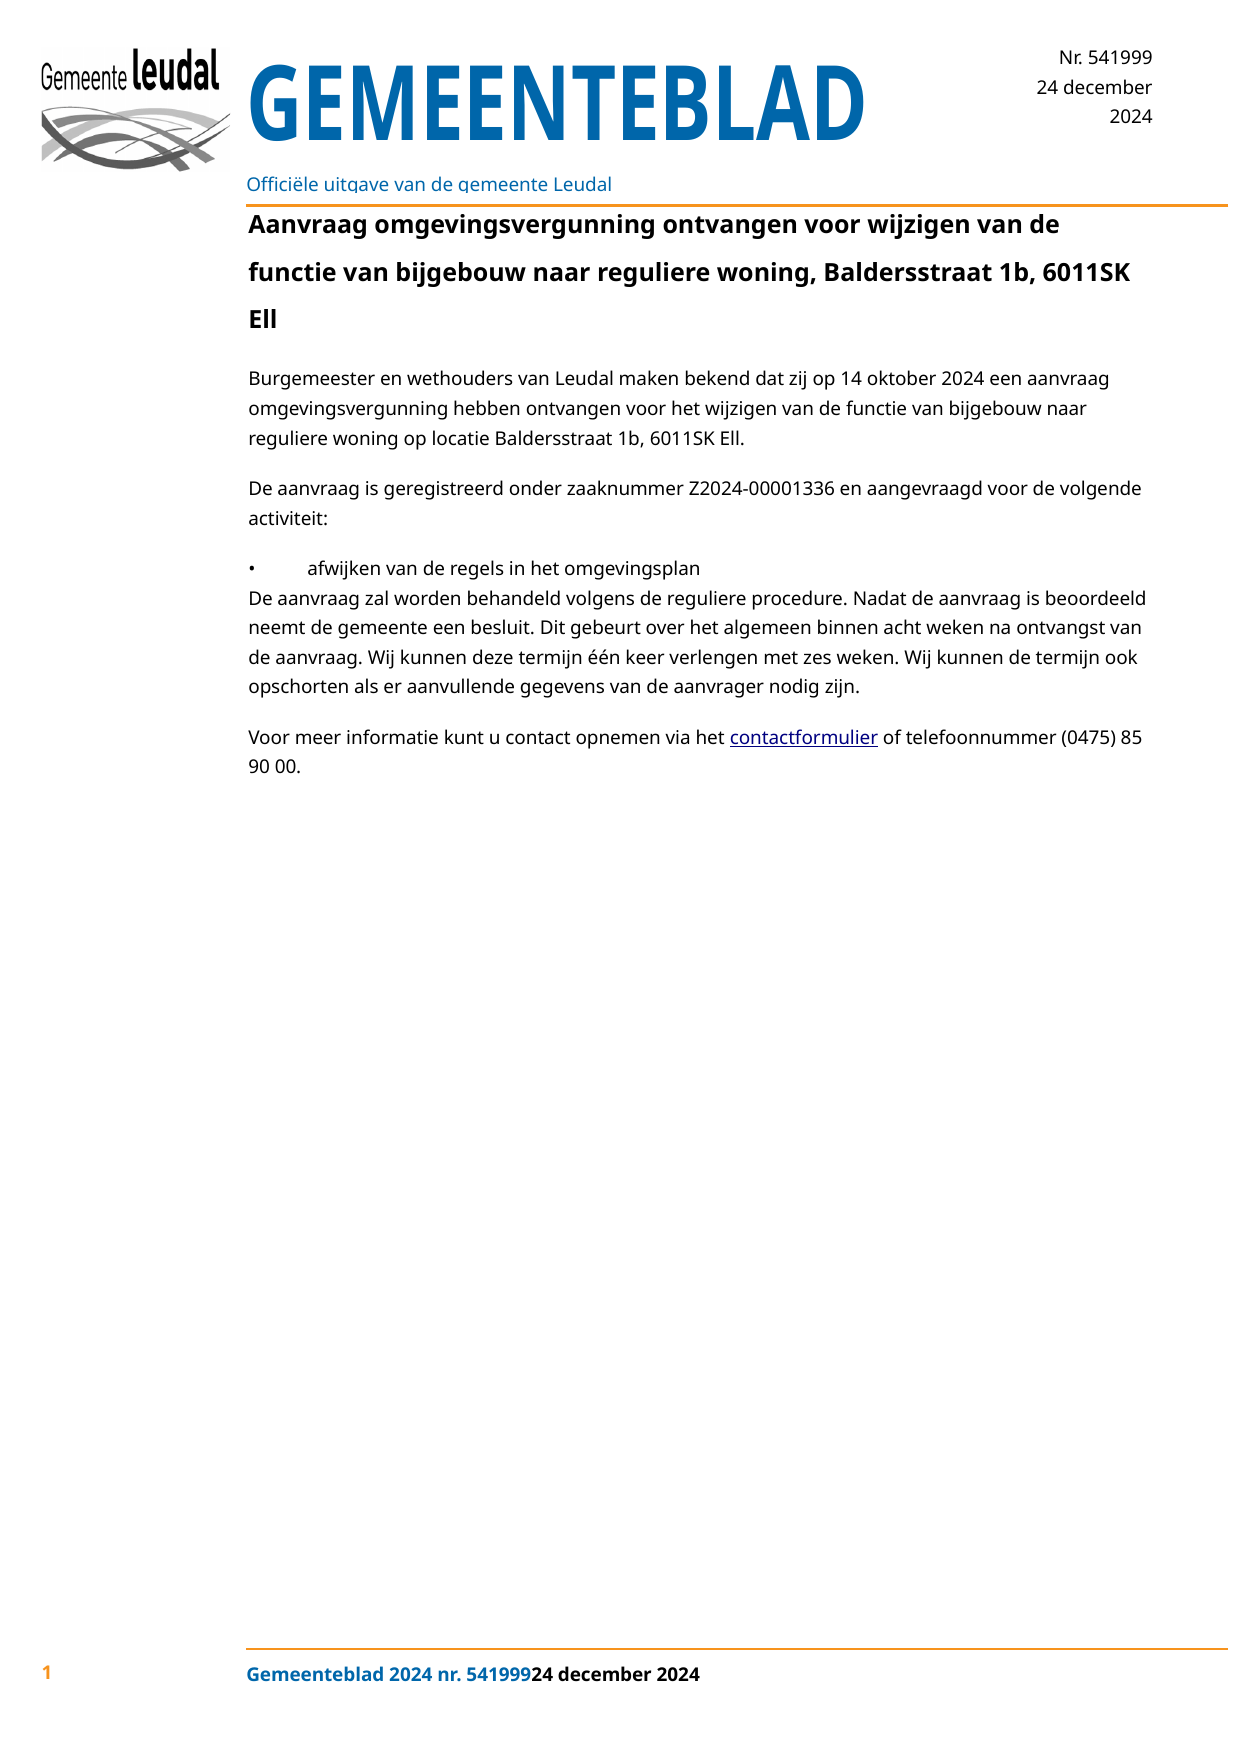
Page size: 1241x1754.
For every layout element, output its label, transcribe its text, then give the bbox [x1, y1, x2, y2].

text De aanvraag zal worden behandeld volgens de reguliere procedure. Nadat de aanvraag is beoordeeld neemt de gemeente een besluit. Dit gebeurt over het algemeen binnen acht weken na ontvangst van de aanvraag. Wij kunnen deze termijn één keer verlengen met zes weken. Wij kunnen de termijn ook opschorten als er aanvullende gegevens van de aanvrager nodig zijn. [248, 585, 1152, 699]
picture [41, 47, 231, 172]
text Aanvraag omgevingsvergunning ontvangen voor wijzigen van de functie van bijgebouw naar reguliere woning, Baldersstraat 1b, 6011SK Ell [248, 207, 1152, 336]
text Burgemeester en wethouders van Leudal maken bekend dat zij op 14 oktober 2024 een aanvraag omgevingsvergunning hebben ontvangen voor het wijzigen van de functie van bijgebouw naar reguliere woning op locatie Baldersstraat 1b, 6011SK Ell. [248, 366, 1152, 450]
text Voor meer informatie kunt u contact opnemen via het contactformulier of telefoonnummer (0475) 85 90 00. [248, 724, 1152, 779]
text De aanvraag is geregistreerd onder zaaknummer Z2024-00001336 en aangevraagd voor de volgende activiteit: [248, 475, 1152, 530]
list afwijken van de regels in het omgevingsplan [248, 555, 1152, 581]
